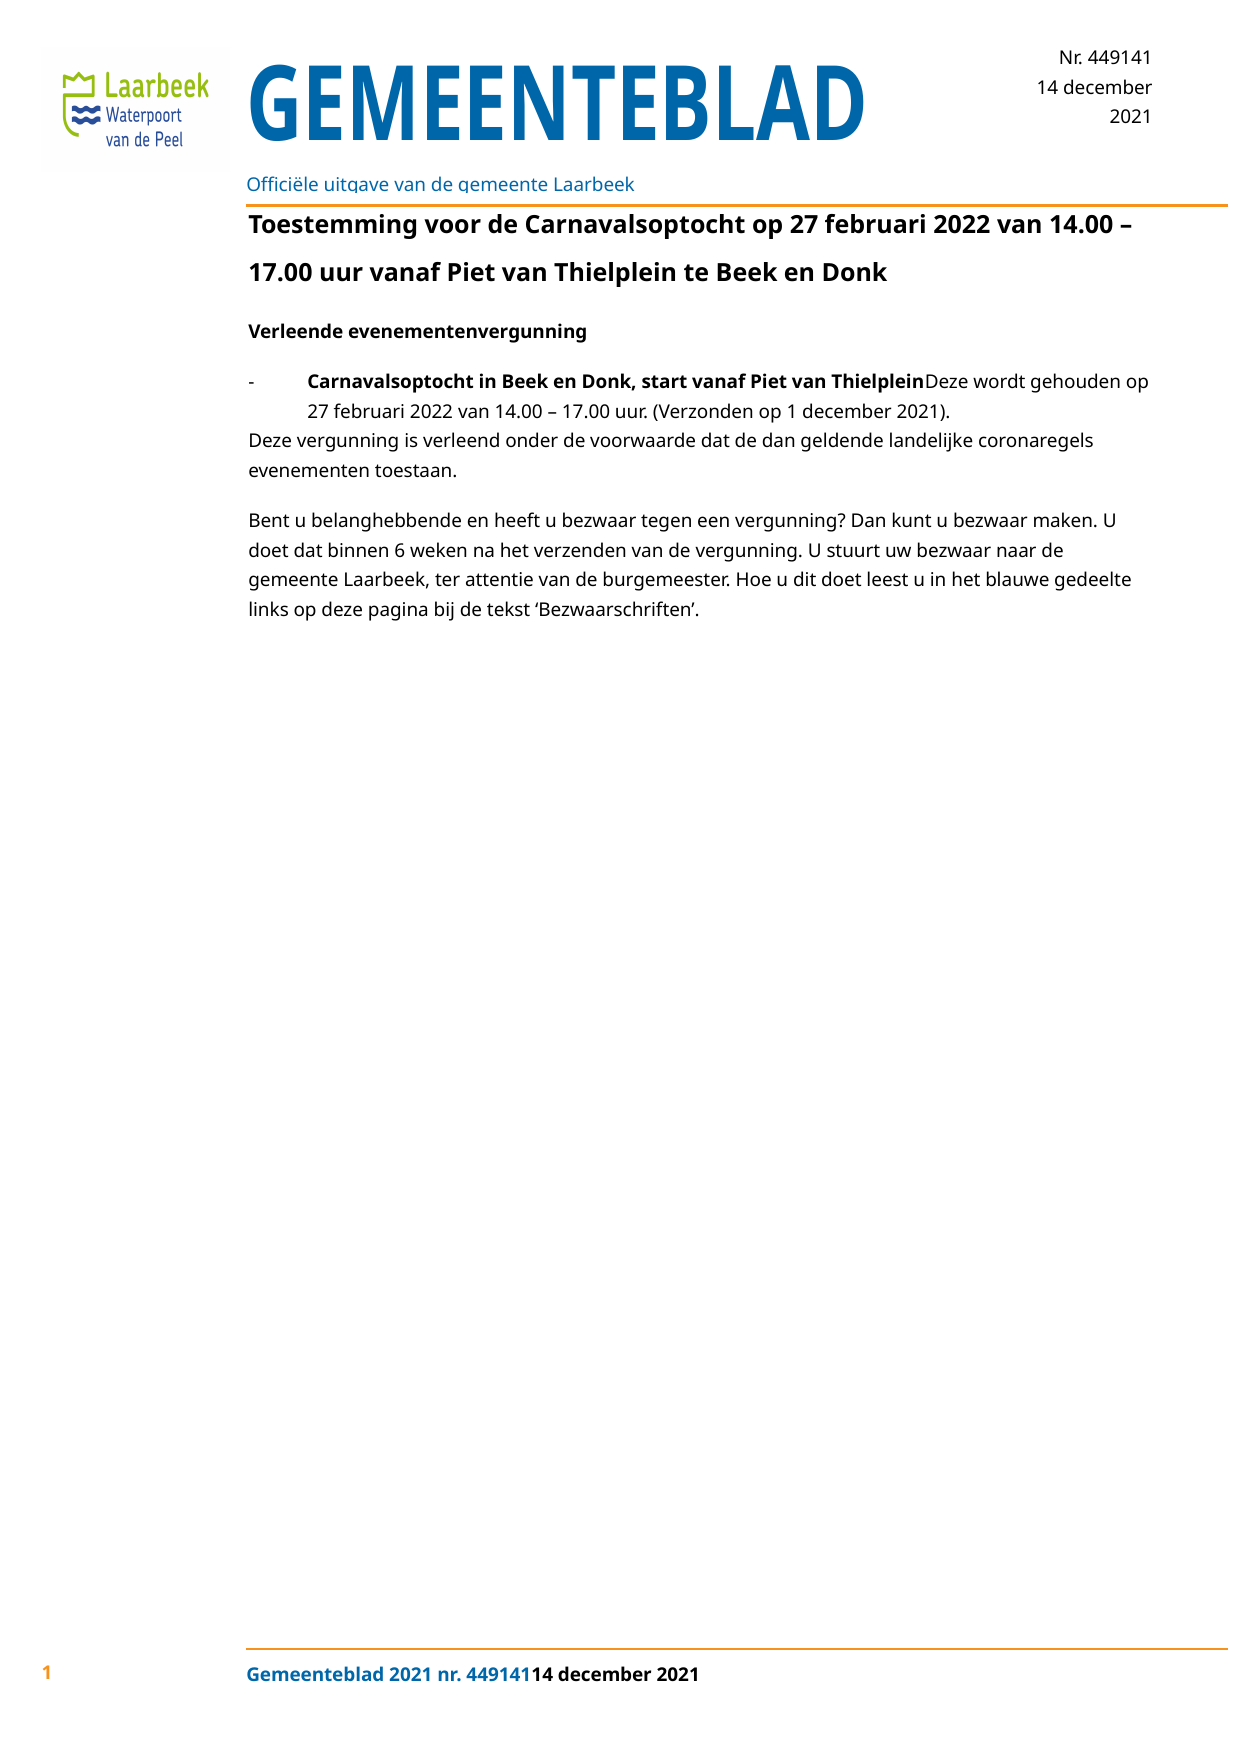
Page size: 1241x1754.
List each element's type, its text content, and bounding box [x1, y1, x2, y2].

list Carnavalsoptocht in Beek en Donk, start vanaf Piet van ThielpleinDeze wordt gehouden op 27 februari 2022 van 14.00 – 17.00 uur. (Verzonden op 1 december 2021). [248, 368, 1152, 424]
text Bent u belanghebbende en heeft u bezwaar tegen een vergunning? Dan kunt u bezwaar maken. U doet dat binnen 6 weken na het verzenden van de vergunning. U stuurt uw bezwaar naar de gemeente Laarbeek, ter attentie van de burgemeester. Hoe u dit doet leest u in het blauwe gedeelte links op deze pagina bij de tekst ‘Bezwaarschriften’. [248, 507, 1152, 622]
text Deze vergunning is verleend onder de voorwaarde dat de dan geldende landelijke coronaregels evenementen toestaan. [248, 427, 1152, 483]
picture [41, 47, 231, 172]
text Verleende evenementenvergunning [248, 318, 1152, 344]
text Toestemming voor de Carnavalsoptocht op 27 februari 2022 van 14.00 – 17.00 uur vanaf Piet van Thielplein te Beek en Donk [248, 207, 1152, 288]
